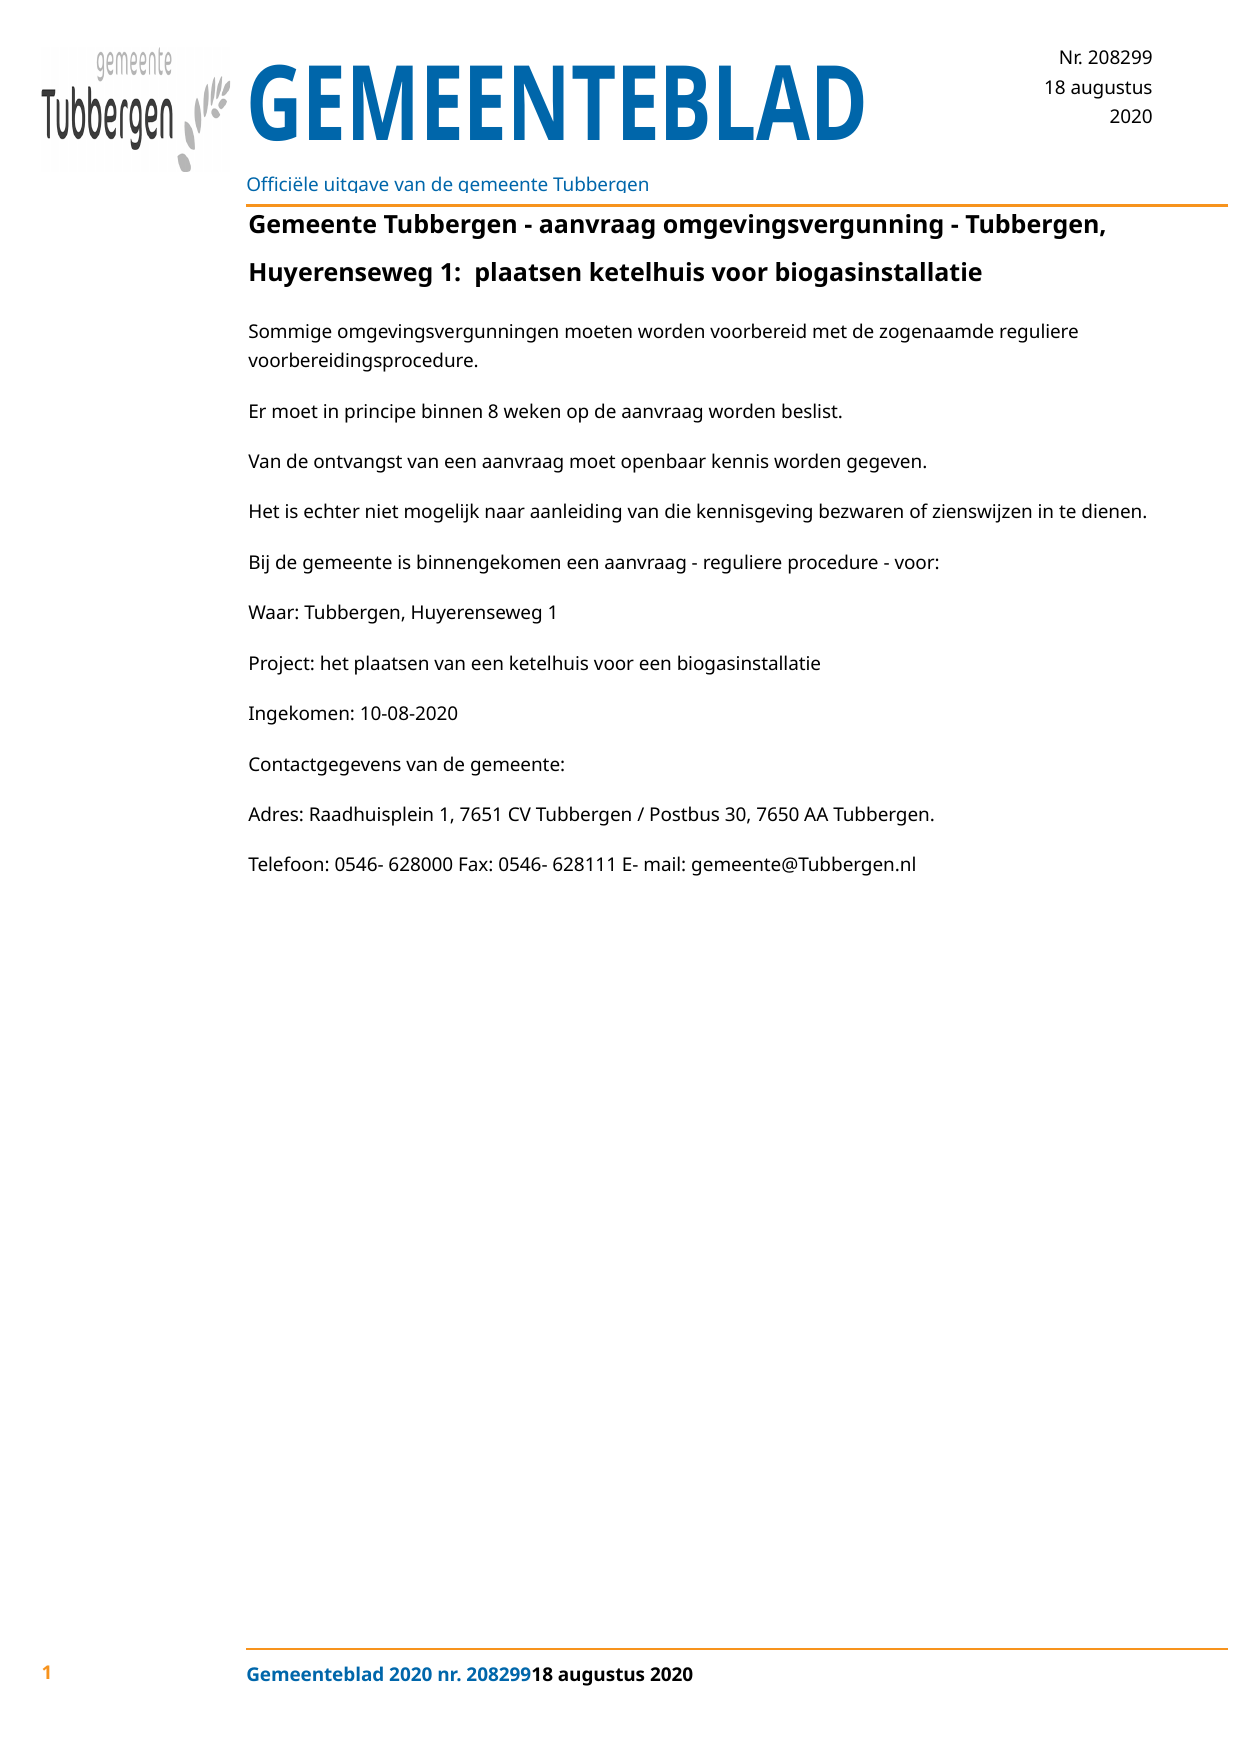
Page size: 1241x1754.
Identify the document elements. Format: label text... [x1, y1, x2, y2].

picture [41, 47, 231, 172]
text Waar: Tubbergen, Huyerenseweg 1 [248, 599, 1152, 625]
text Contactgegevens van de gemeente: [248, 751, 1152, 777]
text Adres: Raadhuisplein 1, 7651 CV Tubbergen / Postbus 30, 7650 AA Tubbergen. [248, 801, 1152, 827]
text Er moet in principe binnen 8 weken op de aanvraag worden beslist. [248, 398, 1152, 424]
text Bij de gemeente is binnengekomen een aanvraag - reguliere procedure - voor: [248, 549, 1152, 575]
text Ingekomen: 10-08-2020 [248, 700, 1152, 726]
text Sommige omgevingsvergunningen moeten worden voorbereid met de zogenaamde reguliere voorbereidingsprocedure. [248, 318, 1152, 373]
text Telefoon: 0546- 628000 Fax: 0546- 628111 E- mail: gemeente@Tubbergen.nl [248, 852, 1152, 877]
text Van de ontvangst van een aanvraag moet openbaar kennis worden gegeven. [248, 448, 1152, 474]
text Project: het plaatsen van een ketelhuis voor een biogasinstallatie [248, 650, 1152, 676]
text Het is echter niet mogelijk naar aanleiding van die kennisgeving bezwaren of zienswijzen in te dienen. [248, 499, 1152, 524]
text Gemeente Tubbergen - aanvraag omgevingsvergunning - Tubbergen, Huyerenseweg 1: plaatsen ketelhuis voor biogasinstallatie [248, 207, 1152, 288]
